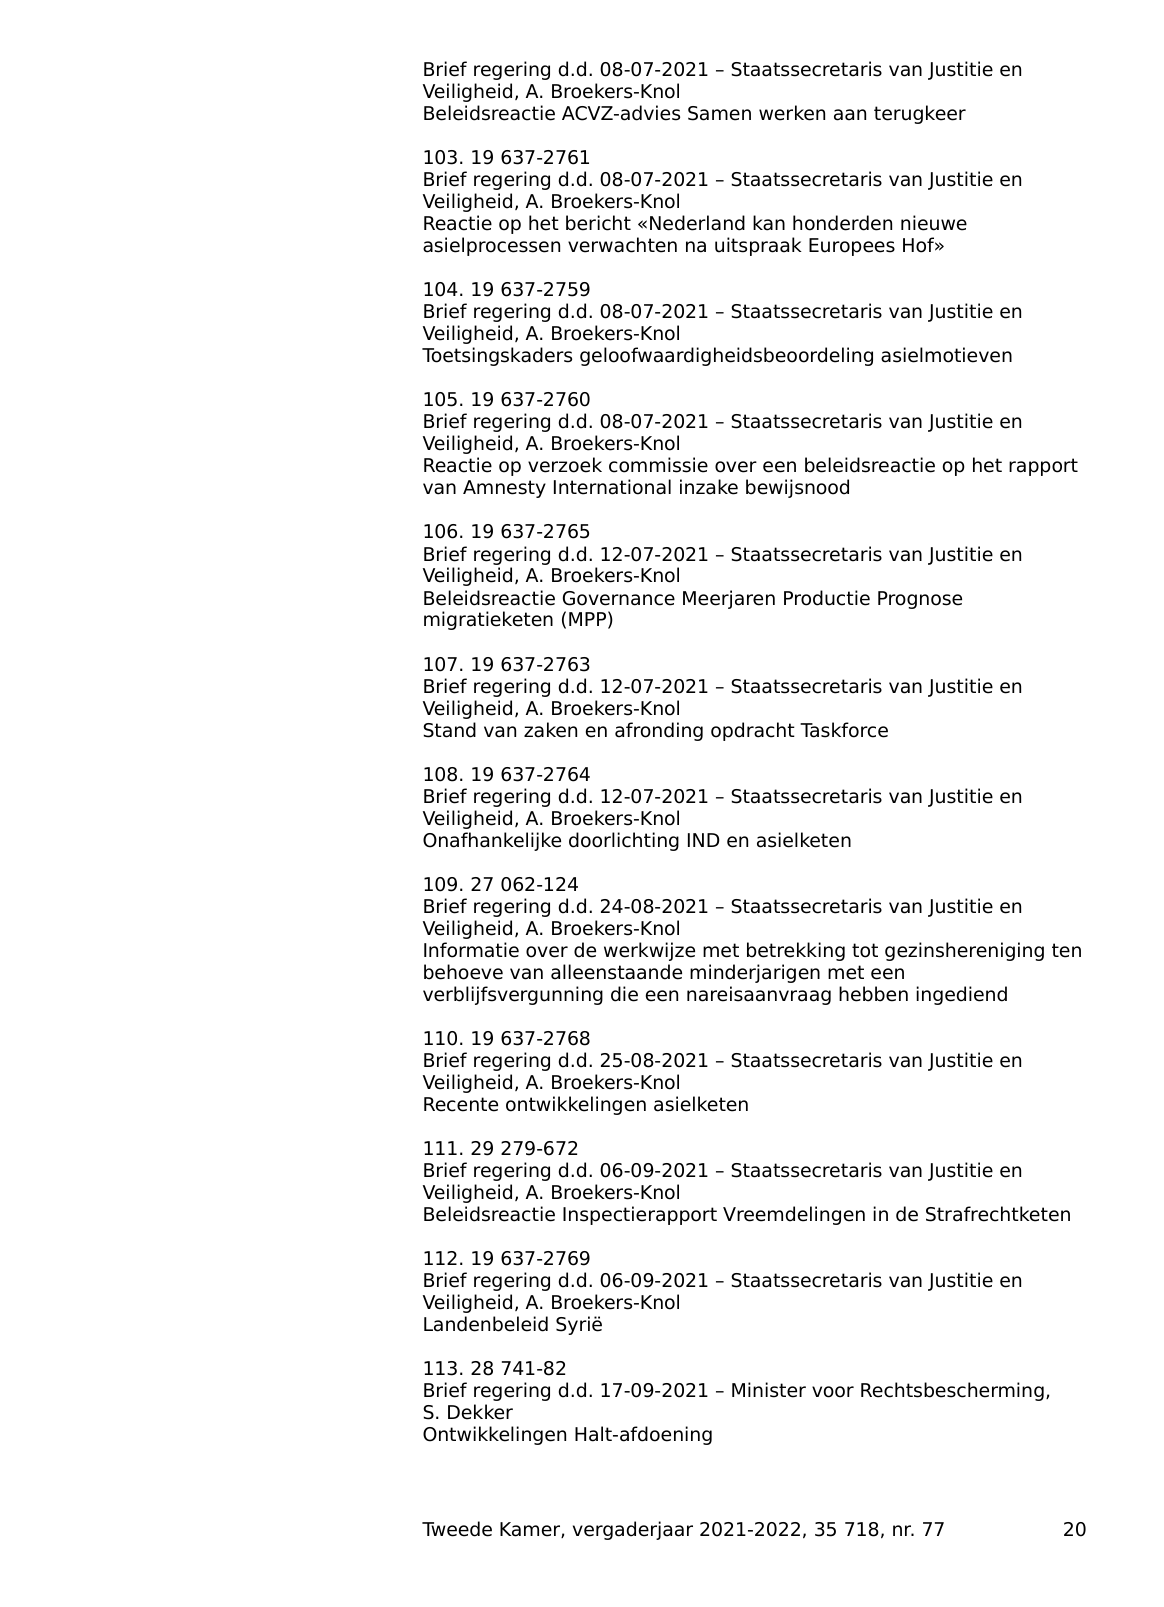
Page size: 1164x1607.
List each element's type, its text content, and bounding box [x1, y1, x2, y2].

text 105. 19 637-2760 [422, 389, 1087, 411]
text Reactie op verzoek commissie over een beleidsreactie op het rapport van Amnesty International inzake bewijsnood [422, 455, 1087, 499]
text Beleidsreactie Inspectierapport Vreemdelingen in de Strafrechtketen [422, 1204, 1087, 1226]
text Beleidsreactie Governance Meerjaren Productie Prognose migratieketen (MPP) [422, 587, 1087, 631]
text Informatie over de werkwijze met betrekking tot gezinshereniging ten behoeve van alleenstaande minderjarigen met een verblijfsvergunning die een nareisaanvraag hebben ingediend [422, 940, 1087, 1006]
text Reactie op het bericht «Nederland kan honderden nieuwe asielprocessen verwachten na uitspraak Europees Hof» [422, 213, 1087, 257]
text Stand van zaken en afronding opdracht Taskforce [422, 719, 1087, 741]
text Brief regering d.d. 06-09-2021 – Staatssecretaris van Justitie en Veiligheid, A. Broekers-Knol [422, 1160, 1087, 1204]
text Brief regering d.d. 24-08-2021 – Staatssecretaris van Justitie en Veiligheid, A. Broekers-Knol [422, 896, 1087, 940]
text 108. 19 637-2764 [422, 764, 1087, 786]
text Brief regering d.d. 08-07-2021 – Staatssecretaris van Justitie en Veiligheid, A. Broekers-Knol [422, 59, 1087, 103]
text Recente ontwikkelingen asielketen [422, 1094, 1087, 1116]
text 106. 19 637-2765 [422, 521, 1087, 543]
text 107. 19 637-2763 [422, 653, 1087, 676]
text 113. 28 741-82 [422, 1358, 1087, 1380]
text Brief regering d.d. 06-09-2021 – Staatssecretaris van Justitie en Veiligheid, A. Broekers-Knol [422, 1270, 1087, 1314]
text Brief regering d.d. 08-07-2021 – Staatssecretaris van Justitie en Veiligheid, A. Broekers-Knol [422, 411, 1087, 455]
text 112. 19 637-2769 [422, 1248, 1087, 1270]
text 103. 19 637-2761 [422, 147, 1087, 169]
text Ontwikkelingen Halt-afdoening [422, 1424, 1087, 1446]
text Brief regering d.d. 12-07-2021 – Staatssecretaris van Justitie en Veiligheid, A. Broekers-Knol [422, 786, 1087, 829]
text 111. 29 279-672 [422, 1138, 1087, 1160]
text Brief regering d.d. 08-07-2021 – Staatssecretaris van Justitie en Veiligheid, A. Broekers-Knol [422, 169, 1087, 213]
text Brief regering d.d. 08-07-2021 – Staatssecretaris van Justitie en Veiligheid, A. Broekers-Knol [422, 301, 1087, 345]
text 104. 19 637-2759 [422, 279, 1087, 301]
text Onafhankelijke doorlichting IND en asielketen [422, 829, 1087, 852]
text Beleidsreactie ACVZ-advies Samen werken aan terugkeer [422, 103, 1087, 125]
text 109. 27 062-124 [422, 874, 1087, 896]
text Landenbeleid Syrië [422, 1314, 1087, 1336]
text Brief regering d.d. 12-07-2021 – Staatssecretaris van Justitie en Veiligheid, A. Broekers-Knol [422, 676, 1087, 719]
text Brief regering d.d. 12-07-2021 – Staatssecretaris van Justitie en Veiligheid, A. Broekers-Knol [422, 543, 1087, 587]
text Toetsingskaders geloofwaardigheidsbeoordeling asielmotieven [422, 345, 1087, 367]
text Brief regering d.d. 17-09-2021 – Minister voor Rechtsbescherming, S. Dekker [422, 1380, 1087, 1424]
text Brief regering d.d. 25-08-2021 – Staatssecretaris van Justitie en Veiligheid, A. Broekers-Knol [422, 1050, 1087, 1094]
text 110. 19 637-2768 [422, 1028, 1087, 1050]
